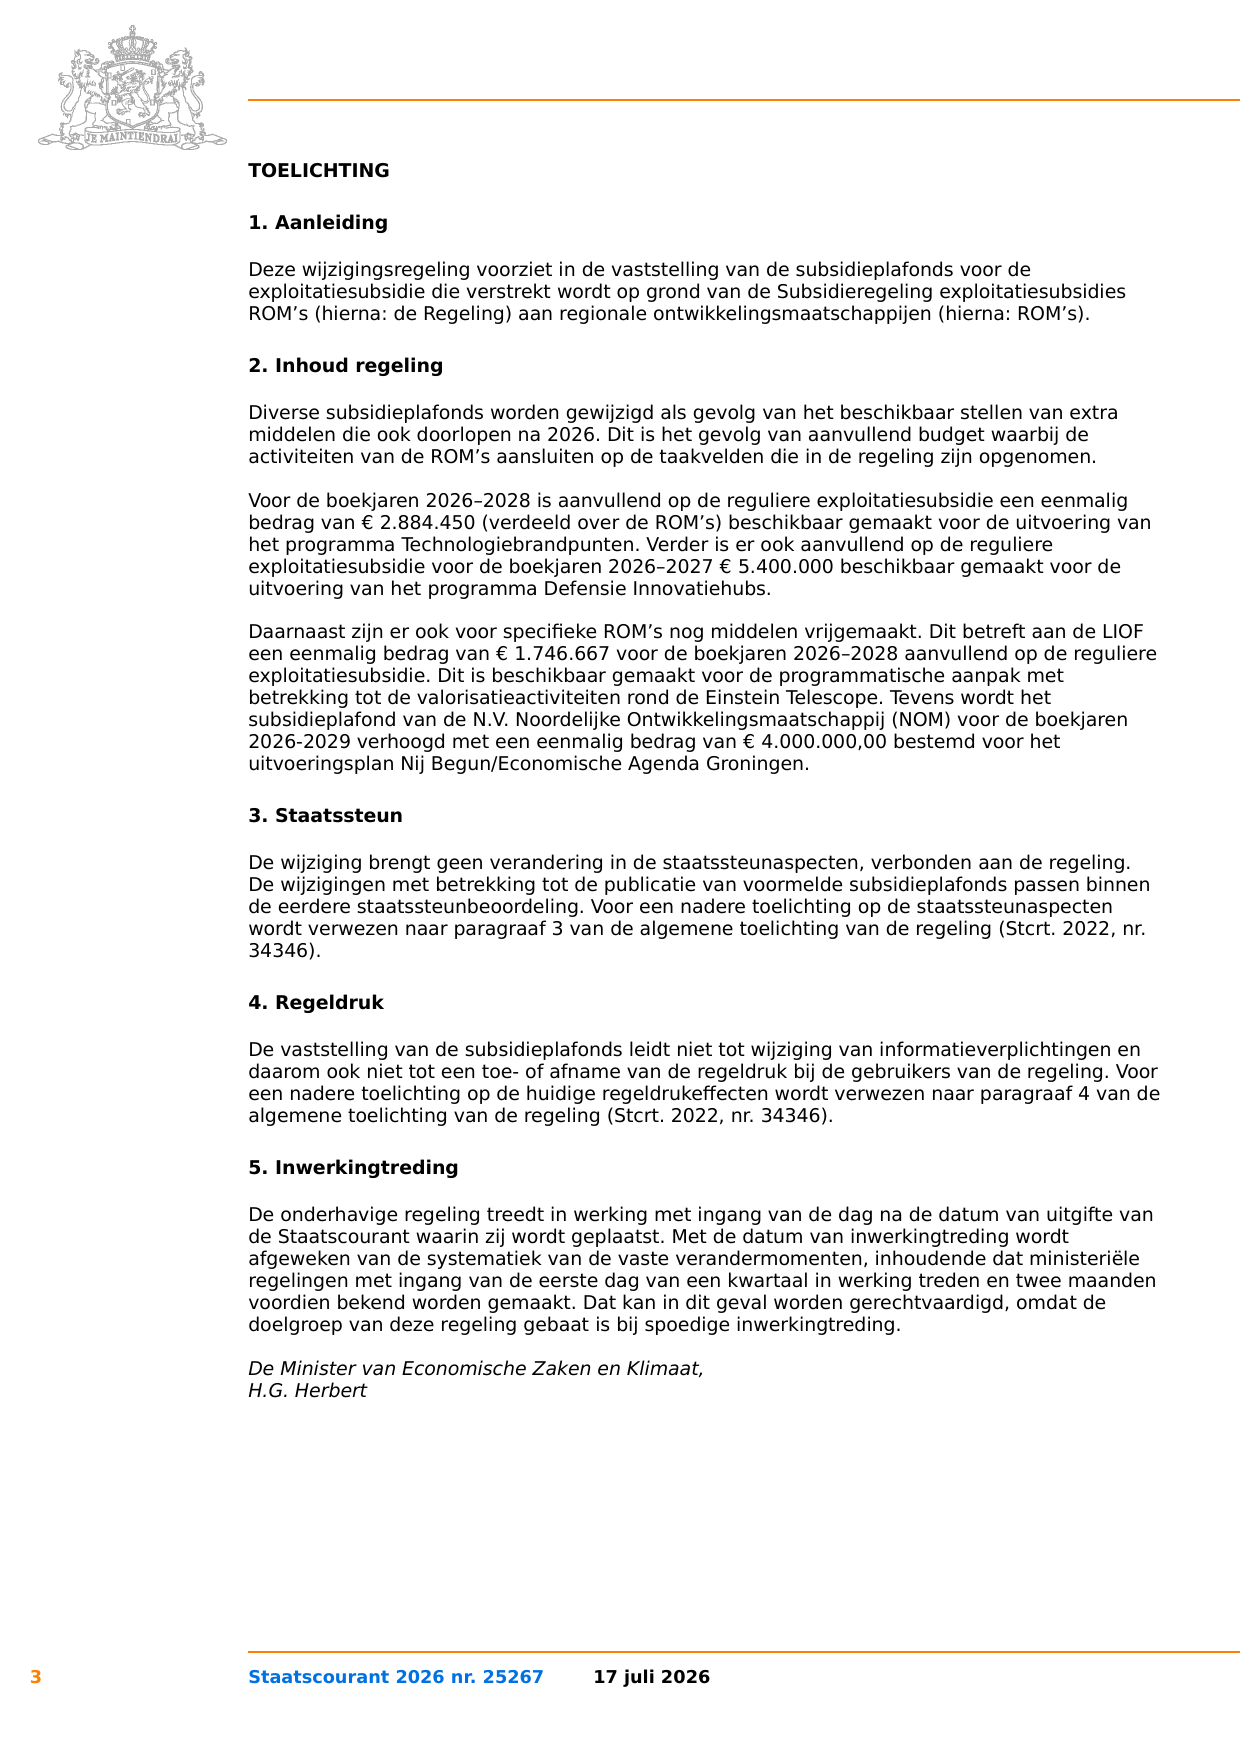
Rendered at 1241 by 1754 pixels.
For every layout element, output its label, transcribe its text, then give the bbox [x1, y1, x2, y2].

text De vaststelling van de subsidieplafonds leidt niet tot wijziging van informatieverplichtingen en daarom ook niet tot een toe- of afname van de regeldruk bij de gebruikers van de regeling. Voor een nadere toelichting op de huidige regeldrukeffecten wordt verwezen naar paragraaf 4 van de algemene toelichting van de regeling (Stcrt. 2022, nr. 34346). [248, 1039, 1163, 1127]
subtitle 5. Inwerkingtreding [248, 1157, 1163, 1179]
subtitle 2. Inhoud regeling [248, 355, 1163, 377]
text Deze wijzigingsregeling voorziet in de vaststelling van de subsidieplafonds voor de exploitatiesubsidie die verstrekt wordt op grond van de Subsidieregeling exploitatiesubsidies ROM’s (hierna: de Regeling) aan regionale ontwikkelingsmaatschappijen (hierna: ROM’s). [248, 259, 1163, 325]
subtitle 4. Regeldruk [248, 992, 1163, 1014]
text Daarnaast zijn er ook voor specifieke ROM’s nog middelen vrijgemaakt. Dit betreft aan de LIOF een eenmalig bedrag van € 1.746.667 voor de boekjaren 2026–2028 aanvullend op de reguliere exploitatiesubsidie. Dit is beschikbaar gemaakt voor de programmatische aanpak met betrekking tot de valorisatieactiviteiten rond de Einstein Telescope. Tevens wordt het subsidieplafond van de N.V. Noordelijke Ontwikkelingsmaatschappij (NOM) voor de boekjaren 2026-2029 verhoogd met een eenmalig bedrag van € 4.000.000,00 bestemd voor het uitvoeringsplan Nij Begun/Economische Agenda Groningen. [248, 621, 1163, 775]
subtitle 3. Staatssteun [248, 805, 1163, 827]
text De onderhavige regeling treedt in werking met ingang van de dag na de datum van uitgifte van de Staatscourant waarin zij wordt geplaatst. Met de datum van inwerkingtreding wordt afgeweken van de systematiek van de vaste verandermomenten, inhoudende dat ministeriële regelingen met ingang van de eerste dag van een kwartaal in werking treden en twee maanden voordien bekend worden gemaakt. Dat kan in dit geval worden gerechtvaardigd, omdat de doelgroep van deze regeling gebaat is bij spoedige inwerkingtreding. [248, 1204, 1163, 1336]
text De Minister van Economische Zaken en Klimaat, H.G. Herbert [248, 1358, 1163, 1402]
text Diverse subsidieplafonds worden gewijzigd als gevolg van het beschikbaar stellen van extra middelen die ook doorlopen na 2026. Dit is het gevolg van aanvullend budget waarbij de activiteiten van de ROM’s aansluiten op de taakvelden die in de regeling zijn opgenomen. [248, 402, 1163, 468]
subtitle 1. Aanleiding [248, 212, 1163, 234]
subtitle TOELICHTING [248, 160, 1163, 182]
text De wijziging brengt geen verandering in de staatssteunaspecten, verbonden aan de regeling. De wijzigingen met betrekking tot de publicatie van voormelde subsidieplafonds passen binnen de eerdere staatssteunbeoordeling. Voor een nadere toelichting op de staatssteunaspecten wordt verwezen naar paragraaf 3 van de algemene toelichting van de regeling (Stcrt. 2022, nr. 34346). [248, 852, 1163, 962]
picture [38, 25, 227, 150]
text Voor de boekjaren 2026–2028 is aanvullend op de reguliere exploitatiesubsidie een eenmalig bedrag van € 2.884.450 (verdeeld over de ROM’s) beschikbaar gemaakt voor de uitvoering van het programma Technologiebrandpunten. Verder is er ook aanvullend op de reguliere exploitatiesubsidie voor de boekjaren 2026–2027 € 5.400.000 beschikbaar gemaakt voor de uitvoering van het programma Defensie Innovatiehubs. [248, 489, 1163, 599]
